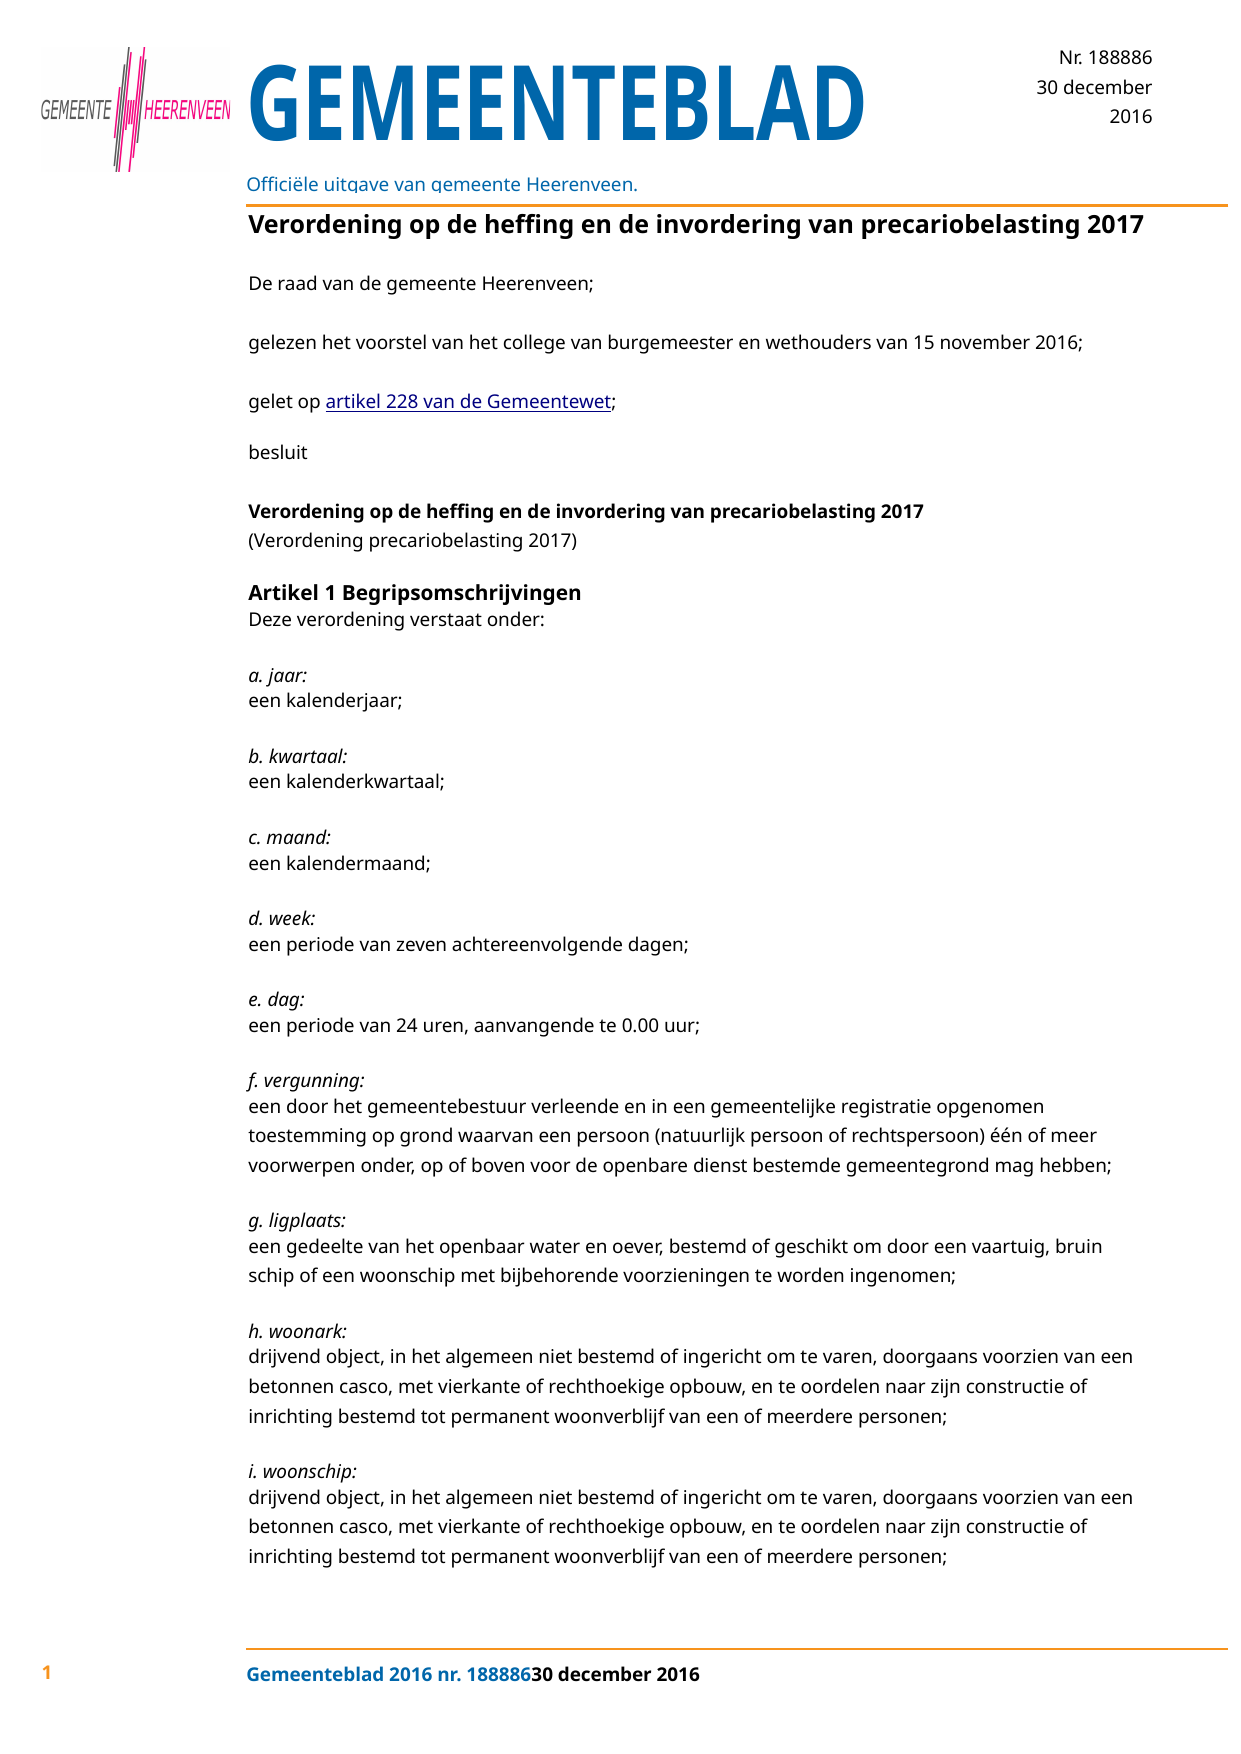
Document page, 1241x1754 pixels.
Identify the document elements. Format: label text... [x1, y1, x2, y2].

text i. woonschip: [248, 1458, 1152, 1484]
text een periode van zeven achtereenvolgende dagen; [248, 931, 1152, 956]
text een kalenderjaar; [248, 688, 1152, 713]
text een door het gemeentebestuur verleende en in een gemeentelijke registratie opgenomen toestemming op grond waarvan een persoon (natuurlijk persoon of rechtspersoon) één of meer voorwerpen onder, op of boven voor de openbare dienst bestemde gemeentegrond mag hebben; [248, 1093, 1152, 1178]
text een periode van 24 uren, aanvangende te 0.00 uur; [248, 1012, 1152, 1037]
text gelezen het voorstel van het college van burgemeester en wethouders van 15 november 2016; [248, 329, 1152, 355]
text een kalenderkwartaal; [248, 769, 1152, 794]
text een kalendermaand; [248, 850, 1152, 875]
text d. week: [248, 905, 1152, 931]
text h. woonark: [248, 1318, 1152, 1344]
text g. ligplaats: [248, 1207, 1152, 1233]
text Deze verordening verstaat onder: [248, 607, 1152, 632]
picture [41, 47, 231, 172]
text besluit [248, 439, 1152, 465]
text b. kwartaal: [248, 743, 1152, 769]
text c. maand: [248, 824, 1152, 850]
text a. jaar: [248, 662, 1152, 688]
text (Verordening precariobelasting 2017) [248, 528, 1152, 553]
text De raad van de gemeente Heerenveen; [248, 270, 1152, 296]
text Artikel 1 Begripsomschrijvingen [248, 578, 1152, 607]
text gelet op artikel 228 van de Gemeentewet; [248, 389, 1152, 414]
text een gedeelte van het openbaar water en oever, bestemd of geschikt om door een vaartuig, bruin schip of een woonschip met bijbehorende voorzieningen te worden ingenomen; [248, 1233, 1152, 1288]
text f. vergunning: [248, 1067, 1152, 1093]
text e. dag: [248, 986, 1152, 1012]
text Verordening op de heffing en de invordering van precariobelasting 2017 [248, 207, 1152, 241]
text drijvend object, in het algemeen niet bestemd of ingericht om te varen, doorgaans voorzien van een betonnen casco, met vierkante of rechthoekige opbouw, en te oordelen naar zijn constructie of inrichting bestemd tot permanent woonverblijf van een of meerdere personen; [248, 1484, 1152, 1569]
text Verordening op de heffing en de invordering van precariobelasting 2017 [248, 498, 1152, 524]
text drijvend object, in het algemeen niet bestemd of ingericht om te varen, doorgaans voorzien van een betonnen casco, met vierkante of rechthoekige opbouw, en te oordelen naar zijn constructie of inrichting bestemd tot permanent woonverblijf van een of meerdere personen; [248, 1344, 1152, 1428]
